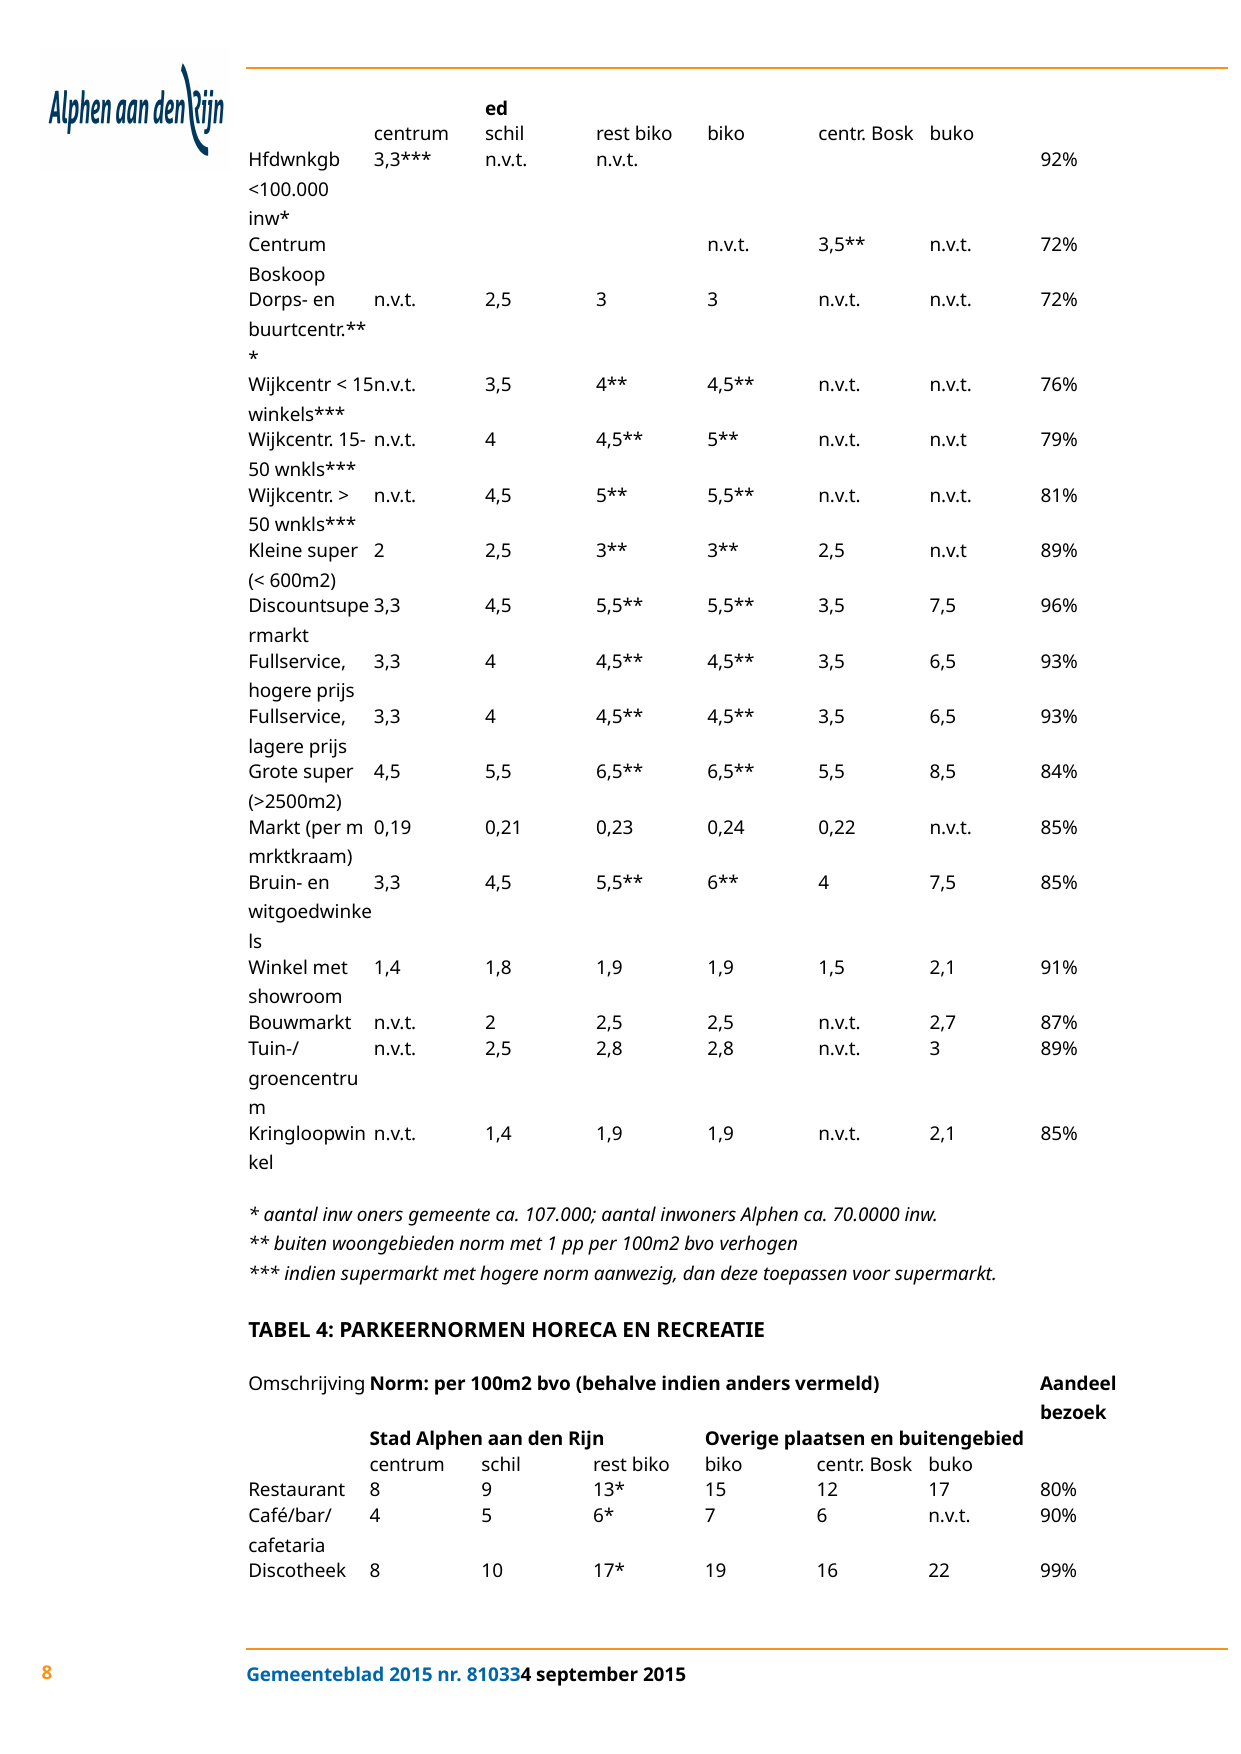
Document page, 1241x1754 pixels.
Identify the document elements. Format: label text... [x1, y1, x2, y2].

table_cell 5,5** [596, 869, 707, 954]
text * aantal inw oners gemeente ca. 107.000; aantal inwoners Alphen ca. 70.0000 inw. [248, 1201, 1152, 1227]
table_cell Tuin-/groencentrum [248, 1035, 374, 1120]
table_cell [1040, 1425, 1152, 1451]
table_cell 1,4 [374, 954, 485, 1009]
table_cell 2,1 [929, 1120, 1040, 1175]
table_cell 6* [593, 1502, 704, 1557]
table_header Omschrijving [248, 1370, 369, 1425]
table_cell Centrum Boskoop [248, 231, 374, 286]
table_cell 0,23 [596, 814, 707, 869]
table_cell Bruin- en witgoedwinkels [248, 869, 374, 954]
table_cell 72% [1040, 286, 1152, 371]
table_cell n.v.t. [818, 427, 929, 482]
table_cell [929, 146, 1040, 231]
table_cell n.v.t. [374, 1035, 485, 1120]
table_cell 84% [1040, 759, 1152, 814]
table_cell 6,5** [707, 759, 818, 814]
table_cell [1040, 121, 1152, 146]
table_cell [248, 1451, 369, 1476]
text TABEL 4: PARKEERNORMEN HORECA EN RECREATIE [248, 1316, 1152, 1344]
table_cell n.v.t. [374, 482, 485, 537]
table_cell 3,5 [485, 371, 596, 427]
table_cell [818, 146, 929, 231]
table_cell n.v.t [929, 537, 1040, 593]
table_cell 96% [1040, 593, 1152, 648]
table_cell Fullservice, lagere prijs [248, 703, 374, 758]
table_cell 93% [1040, 648, 1152, 703]
table_cell rest biko [596, 121, 707, 146]
table_cell 4,5 [485, 593, 596, 648]
table_cell 0,22 [818, 814, 929, 869]
table_cell 2,5 [707, 1009, 818, 1035]
table_cell [248, 1583, 369, 1609]
table_cell 9 [481, 1476, 593, 1502]
table_cell 4,5 [374, 759, 485, 814]
table_cell 0,19 [374, 814, 485, 869]
table_cell 5 [481, 1502, 593, 1557]
table_cell 16 [816, 1558, 928, 1583]
table_cell 2,5 [485, 537, 596, 593]
table_cell 85% [1040, 1120, 1152, 1175]
table_cell 2,5 [596, 1009, 707, 1035]
table_cell n.v.t. [818, 1120, 929, 1175]
table_cell 92% [1040, 146, 1152, 231]
table_cell Hfdwnkgb <100.000 inw* [248, 146, 374, 231]
table_cell 7,5 [929, 593, 1040, 648]
table_cell n.v.t. [374, 427, 485, 482]
table_cell 3,5 [818, 648, 929, 703]
table_cell 4,5** [707, 703, 818, 758]
table_cell 17* [593, 1558, 704, 1583]
table_cell n.v.t. [374, 371, 485, 427]
table_cell [248, 95, 374, 121]
table_cell [596, 95, 707, 121]
table_cell Restaurant [248, 1476, 369, 1502]
table_cell [248, 1425, 369, 1451]
table_cell 15 [705, 1476, 816, 1502]
table_cell 3,5** [818, 231, 929, 286]
table_cell 3,3 [374, 593, 485, 648]
table_cell 0,21 [485, 814, 596, 869]
table_cell Wijkcentr < 15 winkels*** [248, 371, 374, 427]
table_cell 1,4 [485, 1120, 596, 1175]
table_cell centrum [374, 121, 485, 146]
table_cell buko [929, 121, 1040, 146]
table_cell 1,8 [485, 954, 596, 1009]
table_cell n.v.t. [374, 1120, 485, 1175]
table_cell 3,5 [818, 593, 929, 648]
table_cell 1,9 [707, 954, 818, 1009]
table_cell 3,3 [374, 703, 485, 758]
table_cell [705, 1583, 816, 1609]
table_cell 91% [1040, 954, 1152, 1009]
table_cell buko [928, 1451, 1040, 1476]
table_cell 13* [593, 1476, 704, 1502]
table_cell [374, 231, 485, 286]
table_cell 4 [818, 869, 929, 954]
table_cell 5,5 [818, 759, 929, 814]
table_cell schil [481, 1451, 593, 1476]
text ** buiten woongebieden norm met 1 pp per 100m2 bvo verhogen [248, 1231, 1152, 1256]
table_cell Markt (per m mrktkraam) [248, 814, 374, 869]
table_cell n.v.t. [929, 482, 1040, 537]
table_cell 2,8 [596, 1035, 707, 1120]
table_cell n.v.t. [818, 371, 929, 427]
table_cell 1,9 [596, 954, 707, 1009]
table_cell n.v.t. [818, 1009, 929, 1035]
table_cell 8 [369, 1558, 481, 1583]
table_cell 93% [1040, 703, 1152, 758]
table_cell 5,5** [596, 593, 707, 648]
table_cell 4 [485, 648, 596, 703]
table_cell 3 [707, 286, 818, 371]
table_cell centr. Bosk [818, 121, 929, 146]
table_cell 4,5** [707, 371, 818, 427]
table_cell 4,5** [707, 648, 818, 703]
table_cell Discountsupermarkt [248, 593, 374, 648]
table_cell centrum [369, 1451, 481, 1476]
table_cell 3,3 [374, 648, 485, 703]
table_cell Winkel met showroom [248, 954, 374, 1009]
table_cell 22 [928, 1558, 1040, 1583]
table_cell 6 [816, 1502, 928, 1557]
table_cell [1040, 1451, 1152, 1476]
table_cell rest biko [593, 1451, 704, 1476]
table_cell Café/bar/cafetaria [248, 1502, 369, 1557]
table_header Aandeel bezoek [1040, 1370, 1152, 1425]
table_cell 4,5** [596, 648, 707, 703]
table_cell 89% [1040, 537, 1152, 593]
table_cell 5,5** [707, 593, 818, 648]
table_cell n.v.t. [928, 1502, 1040, 1557]
table_cell 2,7 [929, 1009, 1040, 1035]
table_cell 2 [485, 1009, 596, 1035]
table_cell Discotheek [248, 1558, 369, 1583]
table_cell Dorps- en buurtcentr.*** [248, 286, 374, 371]
table_cell 2 [374, 537, 485, 593]
text *** indien supermarkt met hogere norm aanwezig, dan deze toepassen voor supermarkt. [248, 1260, 1152, 1286]
table_cell schil [485, 121, 596, 146]
table_cell Kringloopwinkel [248, 1120, 374, 1175]
picture [41, 47, 231, 172]
table_cell n.v.t. [485, 146, 596, 231]
table_cell 85% [1040, 869, 1152, 954]
table_cell 89% [1040, 1035, 1152, 1120]
table_cell 2,1 [929, 954, 1040, 1009]
table_cell biko [705, 1451, 816, 1476]
table_cell [485, 231, 596, 286]
table_cell 3** [707, 537, 818, 593]
table_cell Grote super (>2500m2) [248, 759, 374, 814]
table_cell n.v.t. [929, 814, 1040, 869]
table_cell Wijkcentr. 15-50 wnkls*** [248, 427, 374, 482]
table_cell centr. Bosk [816, 1451, 928, 1476]
table_cell 5** [707, 427, 818, 482]
table_cell 4,5 [485, 869, 596, 954]
table_cell 3,3*** [374, 146, 485, 231]
table_cell 6,5 [929, 703, 1040, 758]
table_cell 90% [1040, 1502, 1152, 1557]
table_cell 87% [1040, 1009, 1152, 1035]
table_cell 8 [369, 1476, 481, 1502]
table_cell 1,5 [818, 954, 929, 1009]
table_cell n.v.t. [818, 1035, 929, 1120]
table_cell 3,5 [818, 703, 929, 758]
table_cell Fullservice, hogere prijs [248, 648, 374, 703]
table_cell 3 [596, 286, 707, 371]
table_cell n.v.t. [818, 482, 929, 537]
table_cell [593, 1583, 704, 1609]
table_cell n.v.t. [374, 286, 485, 371]
table_cell 6,5** [596, 759, 707, 814]
table_cell 81% [1040, 482, 1152, 537]
table_cell [816, 1583, 928, 1609]
table_cell 17 [928, 1476, 1040, 1502]
table_cell 5,5 [485, 759, 596, 814]
table_cell ed [485, 95, 596, 121]
table_cell 2,5 [485, 1035, 596, 1120]
table_cell [596, 231, 707, 286]
table_cell 3,3 [374, 869, 485, 954]
table_cell 85% [1040, 814, 1152, 869]
table_cell 19 [705, 1558, 816, 1583]
table_cell 7,5 [929, 869, 1040, 954]
table_cell 5,5** [707, 482, 818, 537]
table_cell 72% [1040, 231, 1152, 286]
table_cell 5** [596, 482, 707, 537]
table_cell 4 [485, 703, 596, 758]
table_cell 1,9 [596, 1120, 707, 1175]
table_cell 3 [929, 1035, 1040, 1120]
table_cell 3** [596, 537, 707, 593]
table_cell n.v.t. [596, 146, 707, 231]
table_cell 80% [1040, 1476, 1152, 1502]
table_cell 4,5** [596, 703, 707, 758]
table_cell 6** [707, 869, 818, 954]
table_cell 4** [596, 371, 707, 427]
table_cell 8,5 [929, 759, 1040, 814]
table_cell [374, 95, 485, 121]
table_cell n.v.t. [374, 1009, 485, 1035]
table_cell 2,5 [818, 537, 929, 593]
table_cell 79% [1040, 427, 1152, 482]
table_cell [481, 1583, 593, 1609]
table_cell Bouwmarkt [248, 1009, 374, 1035]
table_cell n.v.t [929, 427, 1040, 482]
table_cell n.v.t. [818, 286, 929, 371]
table_cell [928, 1583, 1040, 1609]
table_cell n.v.t. [929, 286, 1040, 371]
table_cell 1,9 [707, 1120, 818, 1175]
table_cell 4 [485, 427, 596, 482]
table_cell [248, 121, 374, 146]
table_cell 2,5 [485, 286, 596, 371]
table_cell Kleine super (< 600m2) [248, 537, 374, 593]
table_cell 0,24 [707, 814, 818, 869]
table_cell [1040, 1583, 1152, 1609]
table_cell Wijkcentr. > 50 wnkls*** [248, 482, 374, 537]
table_cell 4,5 [485, 482, 596, 537]
table_cell 2,8 [707, 1035, 818, 1120]
table_cell n.v.t. [707, 231, 818, 286]
table_cell [707, 146, 818, 231]
table_header Norm: per 100m2 bvo (behalve indien anders vermeld) [369, 1370, 1040, 1425]
table_cell 4 [369, 1502, 481, 1557]
table_cell 76% [1040, 371, 1152, 427]
table_cell biko [707, 121, 818, 146]
table_cell Overige plaatsen en buitengebied [705, 1425, 1040, 1451]
table_cell n.v.t. [929, 231, 1040, 286]
table_cell [369, 1583, 481, 1609]
table_cell Stad Alphen aan den Rijn [369, 1425, 704, 1451]
table_cell 4,5** [596, 427, 707, 482]
table_cell 12 [816, 1476, 928, 1502]
table_cell 6,5 [929, 648, 1040, 703]
table_cell 10 [481, 1558, 593, 1583]
table_cell n.v.t. [929, 371, 1040, 427]
table_cell 7 [705, 1502, 816, 1557]
table_cell 99% [1040, 1558, 1152, 1583]
